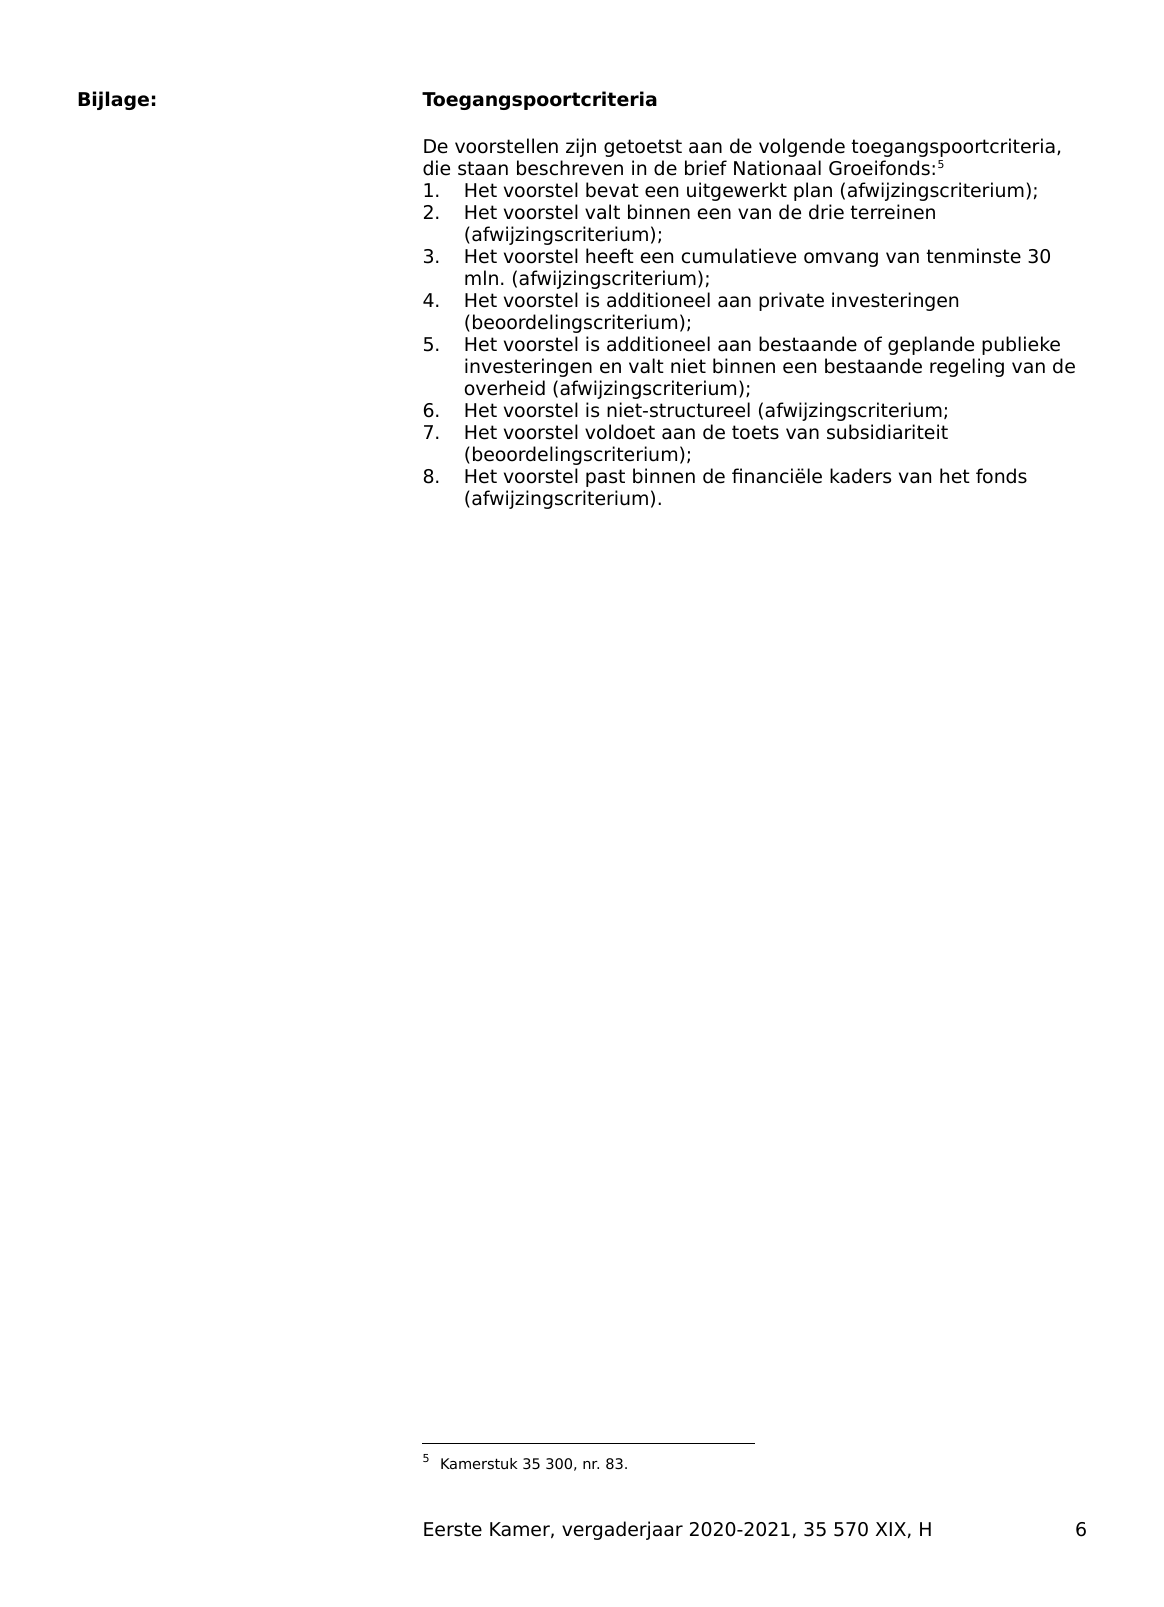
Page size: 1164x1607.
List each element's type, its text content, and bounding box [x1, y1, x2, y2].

text 3. Het voorstel heeft een cumulatieve omvang van tenminste 30 mln. (afwijzingscriterium); [422, 246, 1087, 290]
text 7. Het voorstel voldoet aan de toets van subsidiariteit (beoordelingscriterium); [422, 422, 1087, 466]
text De voorstellen zijn getoetst aan de volgende toegangspoortcriteria, die staan beschreven in de brief Nationaal Groeifonds: [422, 136, 1087, 180]
text Kamerstuk 35 300, nr. 83. [422, 1452, 1087, 1474]
text 5. Het voorstel is additioneel aan bestaande of geplande publieke investeringen en valt niet binnen een bestaande regeling van de overheid (afwijzingscriterium); [422, 334, 1087, 400]
text 8. Het voorstel past binnen de financiële kaders van het fonds (afwijzingscriterium). [422, 466, 1087, 510]
text 1. Het voorstel bevat een uitgewerkt plan (afwijzingscriterium); [422, 180, 1087, 202]
text 6. Het voorstel is niet-structureel (afwijzingscriterium; [422, 400, 1087, 422]
text 4. Het voorstel is additioneel aan private investeringen (beoordelingscriterium); [422, 290, 1087, 334]
text 2. Het voorstel valt binnen een van de drie terreinen (afwijzingscriterium); [422, 202, 1087, 246]
subtitle Bijlage: Toegangspoortcriteria [77, 89, 1087, 111]
